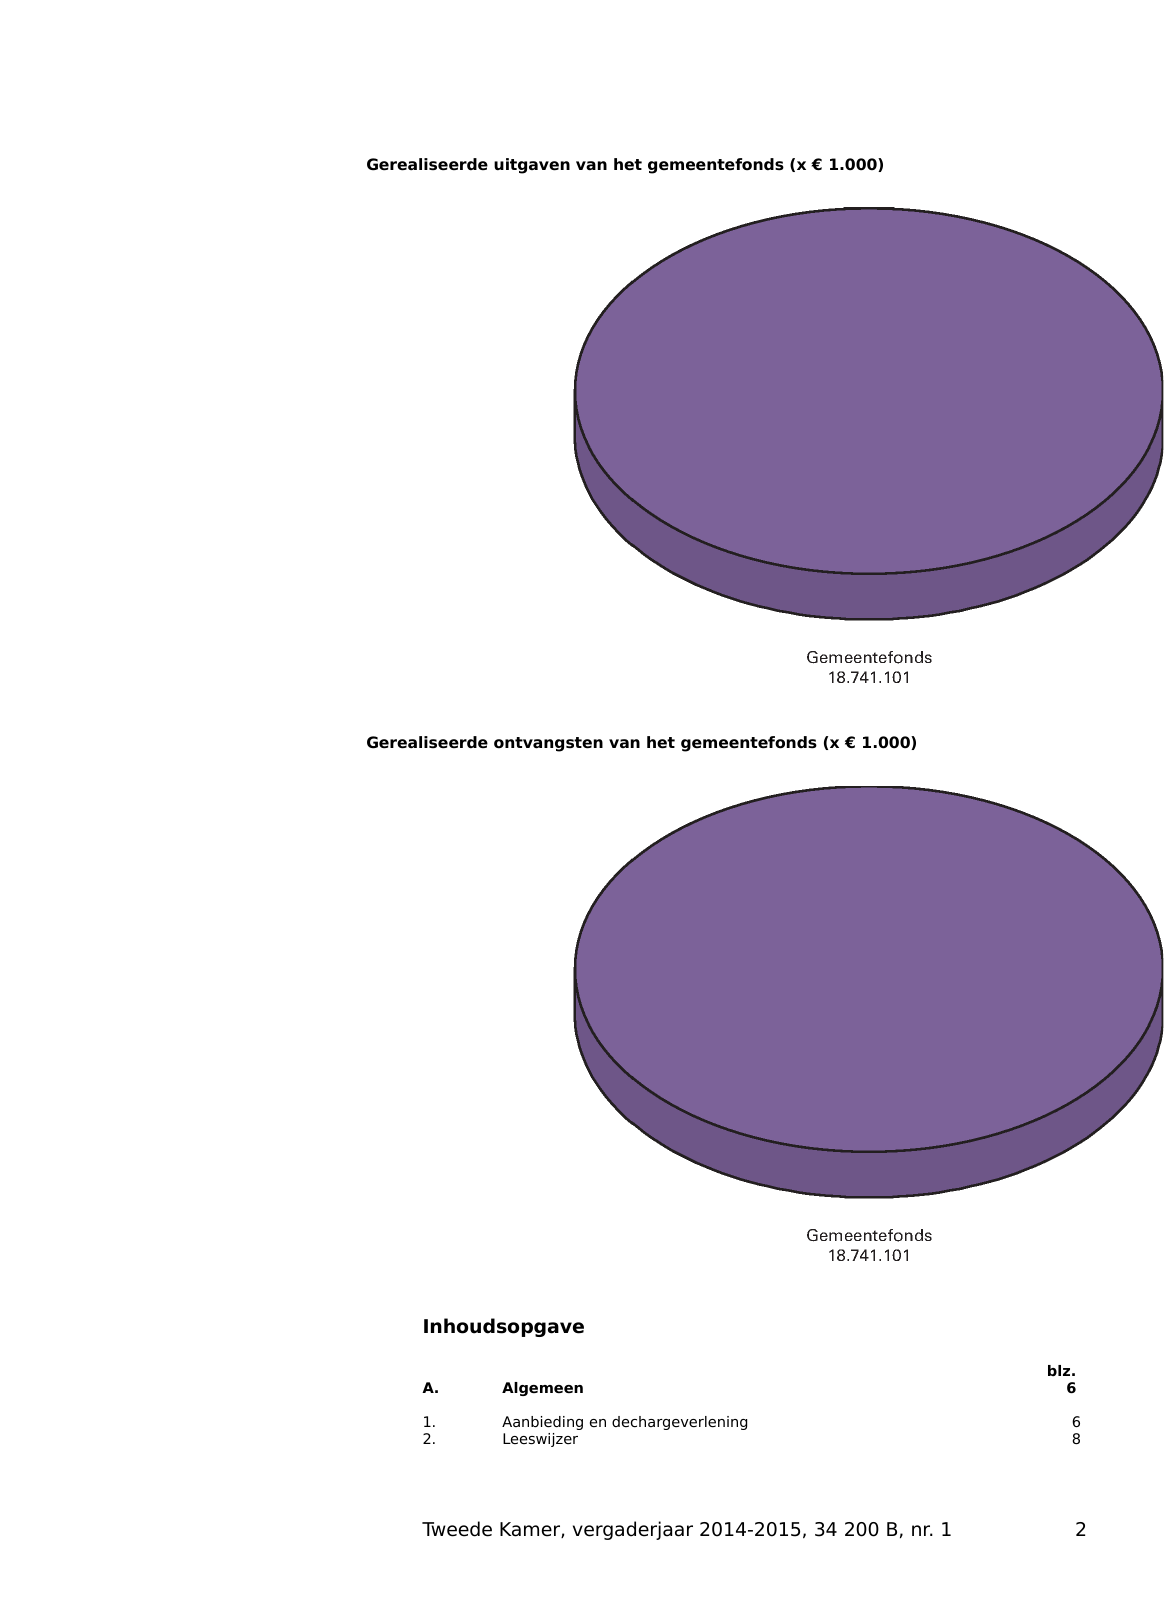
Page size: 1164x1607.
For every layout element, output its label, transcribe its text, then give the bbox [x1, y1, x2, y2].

table_cell [422, 1448, 496, 1465]
table_cell [422, 1397, 496, 1414]
table_cell A. [422, 1380, 496, 1397]
table_cell [1028, 1448, 1087, 1465]
table_cell 8 [1028, 1431, 1087, 1448]
table_header [496, 1363, 1028, 1380]
picture [366, 786, 1164, 1265]
table_cell Aanbieding en dechargeverlening [496, 1414, 1028, 1431]
table_header [422, 1363, 496, 1380]
table_cell Leeswijzer [496, 1431, 1028, 1448]
table_cell [496, 1397, 1028, 1414]
table_cell 6 [1028, 1380, 1087, 1397]
text Gerealiseerde uitgaven van het gemeentefonds (x € 1.000) [366, 156, 1163, 174]
table_cell [1028, 1397, 1087, 1414]
table_cell 1. [422, 1414, 496, 1431]
text Gerealiseerde ontvangsten van het gemeentefonds (x € 1.000) [366, 734, 1163, 752]
subtitle Inhoudsopgave [422, 1316, 1087, 1338]
table_cell [496, 1448, 1028, 1465]
table_cell 6 [1028, 1414, 1087, 1431]
table_cell Algemeen [496, 1380, 1028, 1397]
table_header blz. [1028, 1363, 1087, 1380]
table_cell 2. [422, 1431, 496, 1448]
picture [366, 207, 1164, 687]
